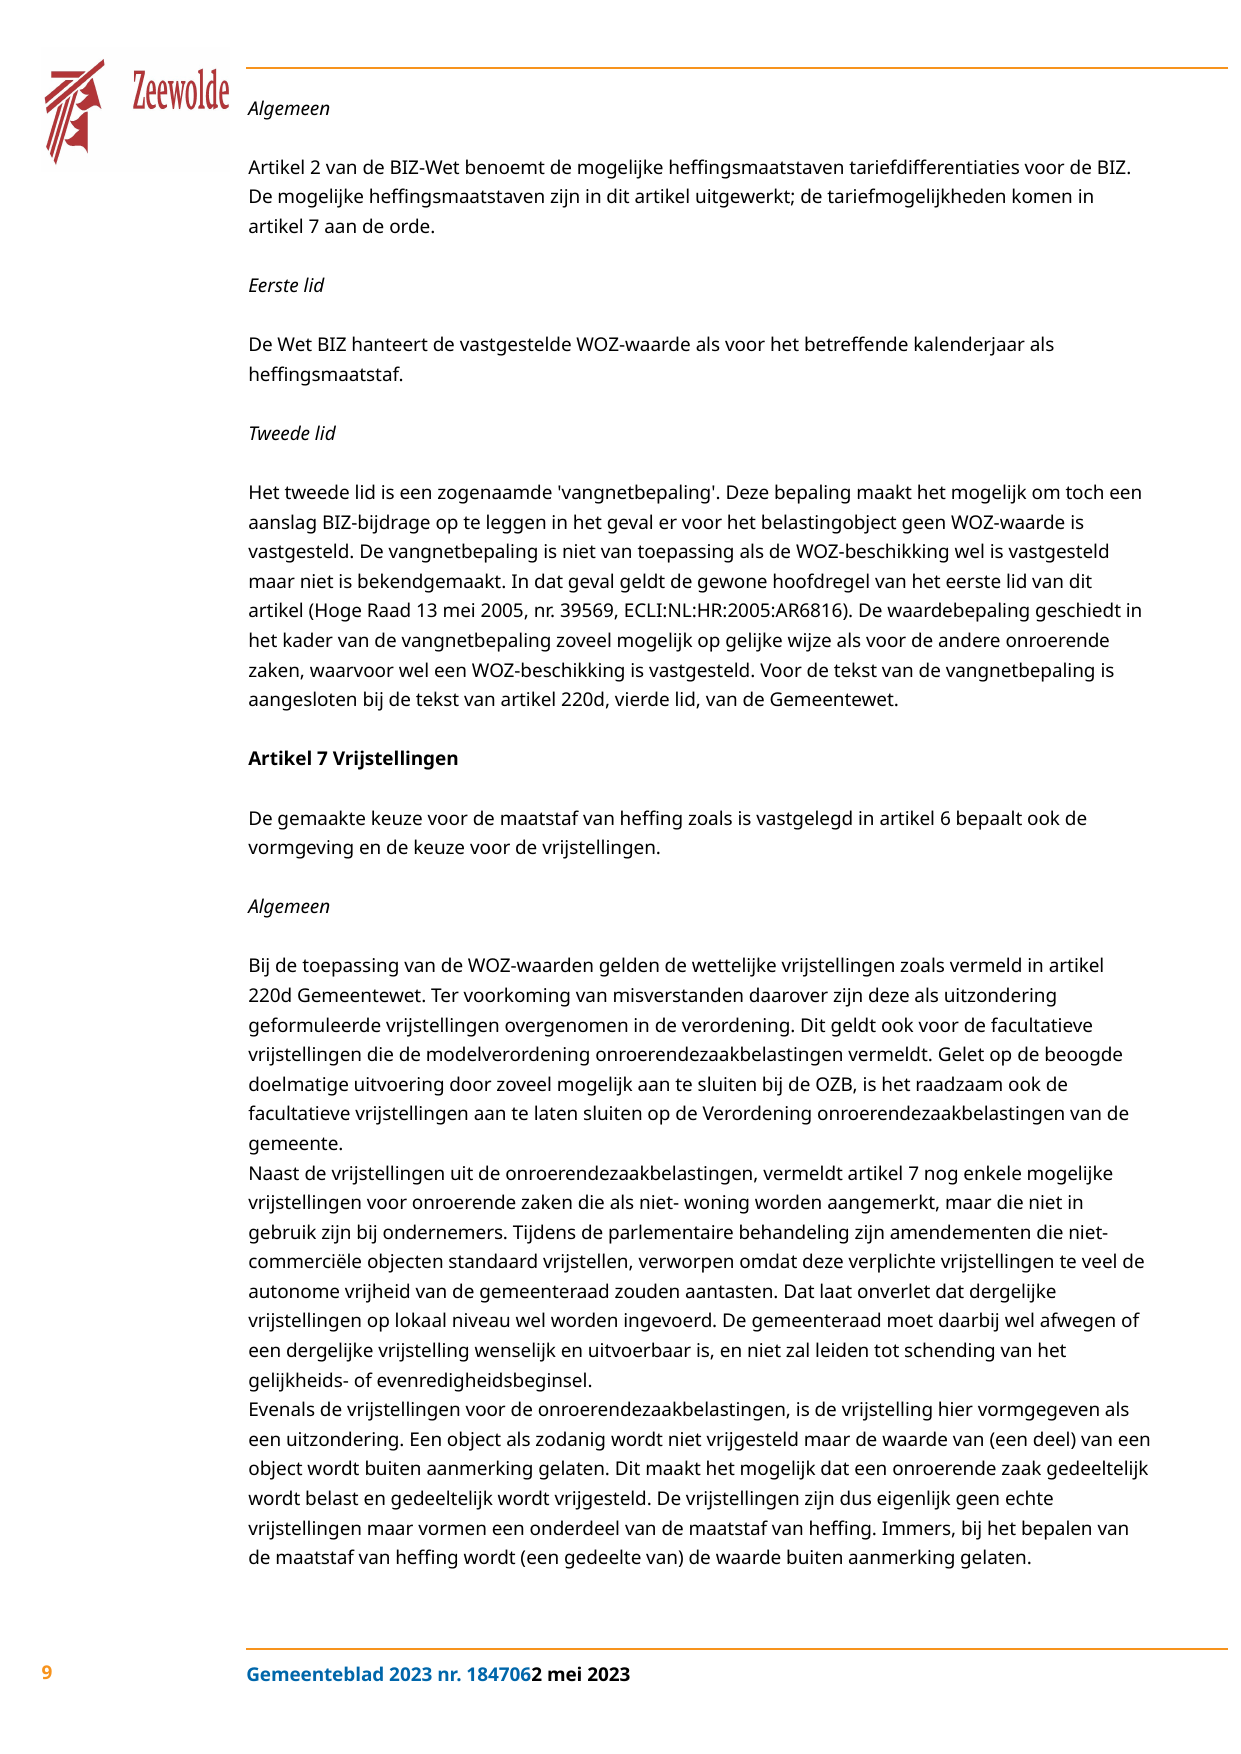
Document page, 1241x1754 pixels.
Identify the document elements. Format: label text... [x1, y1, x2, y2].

text De Wet BIZ hanteert de vastgestelde WOZ-waarde als voor het betreffende kalenderjaar als heffingsmaatstaf. [248, 331, 1152, 387]
text Bij de toepassing van de WOZ-waarden gelden de wettelijke vrijstellingen zoals vermeld in artikel 220d Gemeentewet. Ter voorkoming van misverstanden daarover zijn deze als uitzondering geformuleerde vrijstellingen overgenomen in de verordening. Dit geldt ook voor de facultatieve vrijstellingen die de modelverordening onroerendezaakbelastingen vermeldt. Gelet op de beoogde doelmatige uitvoering door zoveel mogelijk aan te sluiten bij de OZB, is het raadzaam ook de facultatieve vrijstellingen aan te laten sluiten op de Verordening onroerendezaakbelastingen van de gemeente. [248, 953, 1152, 1156]
picture [41, 47, 231, 172]
text Tweede lid [248, 420, 1152, 446]
text Naast de vrijstellingen uit de onroerendezaakbelastingen, vermeldt artikel 7 nog enkele mogelijke vrijstellingen voor onroerende zaken die als niet- woning worden aangemerkt, maar die niet in gebruik zijn bij ondernemers. Tijdens de parlementaire behandeling zijn amendementen die niet- commerciële objecten standaard vrijstellen, verworpen omdat deze verplichte vrijstellingen te veel de autonome vrijheid van de gemeenteraad zouden aantasten. Dat laat onverlet dat dergelijke vrijstellingen op lokaal niveau wel worden ingevoerd. De gemeenteraad moet daarbij wel afwegen of een dergelijke vrijstelling wenselijk en uitvoerbaar is, en niet zal leiden tot schending van het gelijkheids- of evenredigheidsbeginsel. [248, 1160, 1152, 1393]
text Artikel 7 Vrijstellingen [248, 746, 1152, 771]
text Artikel 2 van de BIZ-Wet benoemt de mogelijke heffingsmaatstaven tariefdifferentiaties voor de BIZ. De mogelijke heffingsmaatstaven zijn in dit artikel uitgewerkt; de tariefmogelijkheden komen in artikel 7 aan de orde. [248, 154, 1152, 239]
text De gemaakte keuze voor de maatstaf van heffing zoals is vastgelegd in artikel 6 bepaalt ook de vormgeving en de keuze voor de vrijstellingen. [248, 805, 1152, 860]
text Algemeen [248, 95, 1152, 121]
text Eerste lid [248, 272, 1152, 298]
text Algemeen [248, 893, 1152, 919]
text Evenals de vrijstellingen voor de onroerendezaakbelastingen, is de vrijstelling hier vormgegeven als een uitzondering. Een object als zodanig wordt niet vrijgesteld maar de waarde van (een deel) van een object wordt buiten aanmerking gelaten. Dit maakt het mogelijk dat een onroerende zaak gedeeltelijk wordt belast en gedeeltelijk wordt vrijgesteld. De vrijstellingen zijn dus eigenlijk geen echte vrijstellingen maar vormen een onderdeel van de maatstaf van heffing. Immers, bij het bepalen van de maatstaf van heffing wordt (een gedeelte van) de waarde buiten aanmerking gelaten. [248, 1396, 1152, 1570]
text Het tweede lid is een zogenaamde 'vangnetbepaling'. Deze bepaling maakt het mogelijk om toch een aanslag BIZ-bijdrage op te leggen in het geval er voor het belastingobject geen WOZ-waarde is vastgesteld. De vangnetbepaling is niet van toepassing als de WOZ-beschikking wel is vastgesteld maar niet is bekendgemaakt. In dat geval geldt de gewone hoofdregel van het eerste lid van dit artikel (Hoge Raad 13 mei 2005, nr. 39569, ECLI:NL:HR:2005:AR6816). De waardebepaling geschiedt in het kader van de vangnetbepaling zoveel mogelijk op gelijke wijze als voor de andere onroerende zaken, waarvoor wel een WOZ-beschikking is vastgesteld. Voor de tekst van de vangnetbepaling is aangesloten bij de tekst van artikel 220d, vierde lid, van de Gemeentewet. [248, 479, 1152, 712]
